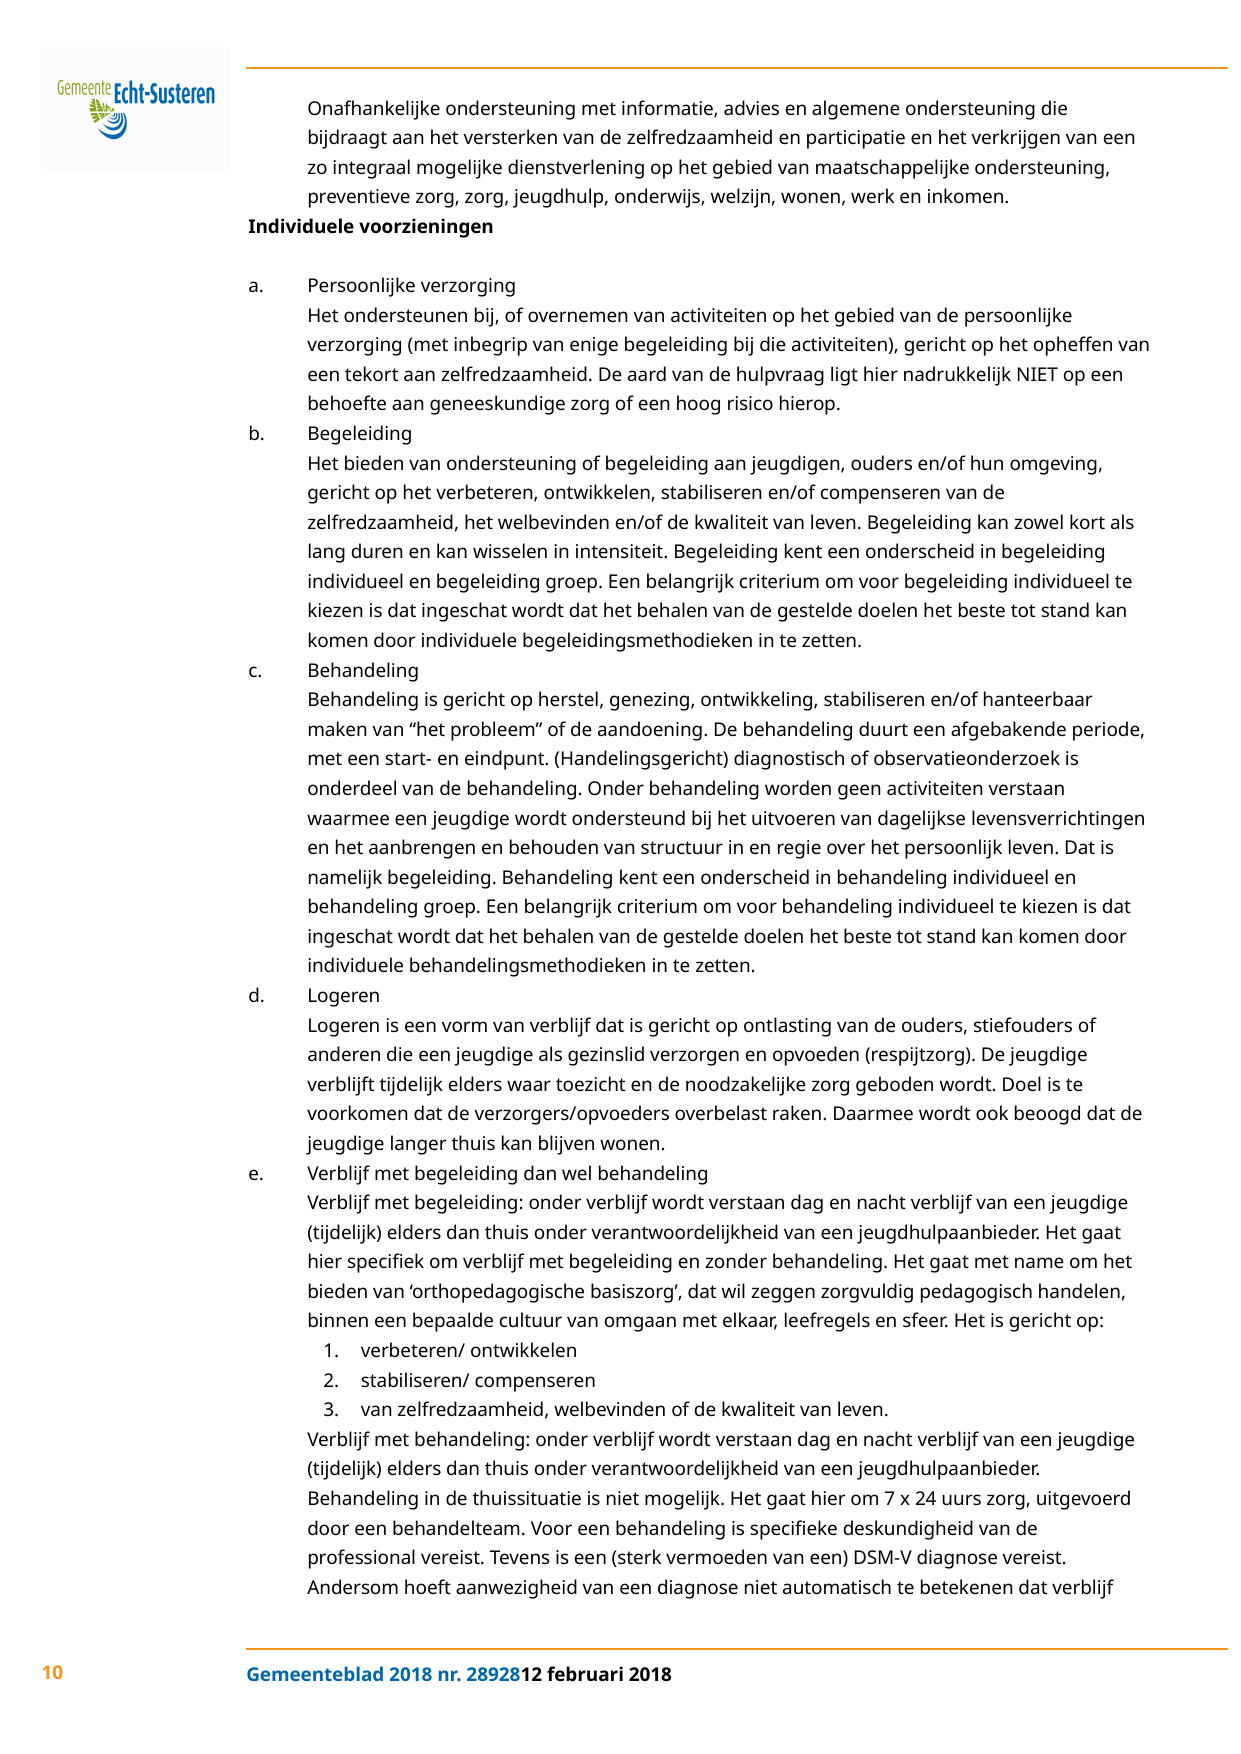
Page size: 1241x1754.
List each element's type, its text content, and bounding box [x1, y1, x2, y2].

list Verblijf met begeleiding: onder verblijf wordt verstaan dag en nacht verblijf van een jeugdige (tijdelijk) elders dan thuis onder verantwoordelijkheid van een jeugdhulpaanbieder. Het gaat hier specifiek om verblijf met begeleiding en zonder behandeling. Het gaat met name om het bieden van ‘orthopedagogische basiszorg’, dat wil zeggen zorgvuldig pedagogisch handelen, binnen een bepaalde cultuur van omgaan met elkaar, leefregels en sfeer. Het is gericht op: [248, 1189, 1152, 1333]
list Logeren is een vorm van verblijf dat is gericht op ontlasting van de ouders, stiefouders of anderen die een jeugdige als gezinslid verzorgen en opvoeden (respijtzorg). De jeugdige verblijft tijdelijk elders waar toezicht en de noodzakelijke zorg geboden wordt. Doel is te voorkomen dat de verzorgers/opvoeders overbelast raken. Daarmee wordt ook beoogd dat de jeugdige langer thuis kan blijven wonen. [248, 1012, 1152, 1156]
list Behandeling is gericht op herstel, genezing, ontwikkeling, stabiliseren en/of hanteerbaar maken van “het probleem” of de aandoening. De behandeling duurt een afgebakende periode, met een start- en eindpunt. (Handelingsgericht) diagnostisch of observatieonderzoek is onderdeel van de behandeling. Onder behandeling worden geen activiteiten verstaan waarmee een jeugdige wordt ondersteund bij het uitvoeren van dagelijkse levensverrichtingen en het aanbrengen en behouden van structuur in en regie over het persoonlijk leven. Dat is namelijk begeleiding. Behandeling kent een onderscheid in behandeling individueel en behandeling groep. Een belangrijk criterium om voor behandeling individueel te kiezen is dat ingeschat wordt dat het behalen van de gestelde doelen het beste tot stand kan komen door individuele behandelingsmethodieken in te zetten. [248, 686, 1152, 978]
list Persoonlijke verzorging [248, 272, 1152, 298]
list Verblijf met behandeling: onder verblijf wordt verstaan dag en nacht verblijf van een jeugdige (tijdelijk) elders dan thuis onder verantwoordelijkheid van een jeugdhulpaanbieder. Behandeling in de thuissituatie is niet mogelijk. Het gaat hier om 7 x 24 uurs zorg, uitgevoerd door een behandelteam. Voor een behandeling is specifieke deskundigheid van de professional vereist. Tevens is een (sterk vermoeden van een) DSM-V diagnose vereist. Andersom hoeft aanwezigheid van een diagnose niet automatisch te betekenen dat verblijf [248, 1426, 1152, 1600]
list Verblijf met begeleiding dan wel behandeling [248, 1160, 1152, 1186]
picture [41, 47, 231, 172]
list Het ondersteunen bij, of overnemen van activiteiten op het gebied van de persoonlijke verzorging (met inbegrip van enige begeleiding bij die activiteiten), gericht op het opheffen van een tekort aan zelfredzaamheid. De aard van de hulpvraag ligt hier nadrukkelijk NIET op een behoefte aan geneeskundige zorg of een hoog risico hierop. [248, 302, 1152, 416]
list Behandeling [248, 657, 1152, 683]
list stabiliseren/ compenseren [323, 1367, 1152, 1393]
list Logeren [248, 982, 1152, 1008]
list verbeteren/ ontwikkelen [323, 1337, 1152, 1363]
list Het bieden van ondersteuning of begeleiding aan jeugdigen, ouders en/of hun omgeving, gericht op het verbeteren, ontwikkelen, stabiliseren en/of compenseren van de zelfredzaamheid, het welbevinden en/of de kwaliteit van leven. Begeleiding kan zowel kort als lang duren en kan wisselen in intensiteit. Begeleiding kent een onderscheid in begeleiding individueel en begeleiding groep. Een belangrijk criterium om voor begeleiding individueel te kiezen is dat ingeschat wordt dat het behalen van de gestelde doelen het beste tot stand kan komen door individuele begeleidingsmethodieken in te zetten. [248, 450, 1152, 653]
text Individuele voorzieningen [248, 213, 1152, 239]
list Onafhankelijke ondersteuning met informatie, advies en algemene ondersteuning die bijdraagt aan het versterken van de zelfredzaamheid en participatie en het verkrijgen van een zo integraal mogelijke dienstverlening op het gebied van maatschappelijke ondersteuning, preventieve zorg, zorg, jeugdhulp, onderwijs, welzijn, wonen, werk en inkomen. [248, 95, 1152, 209]
list van zelfredzaamheid, welbevinden of de kwaliteit van leven. [323, 1396, 1152, 1422]
list Begeleiding [248, 420, 1152, 446]
